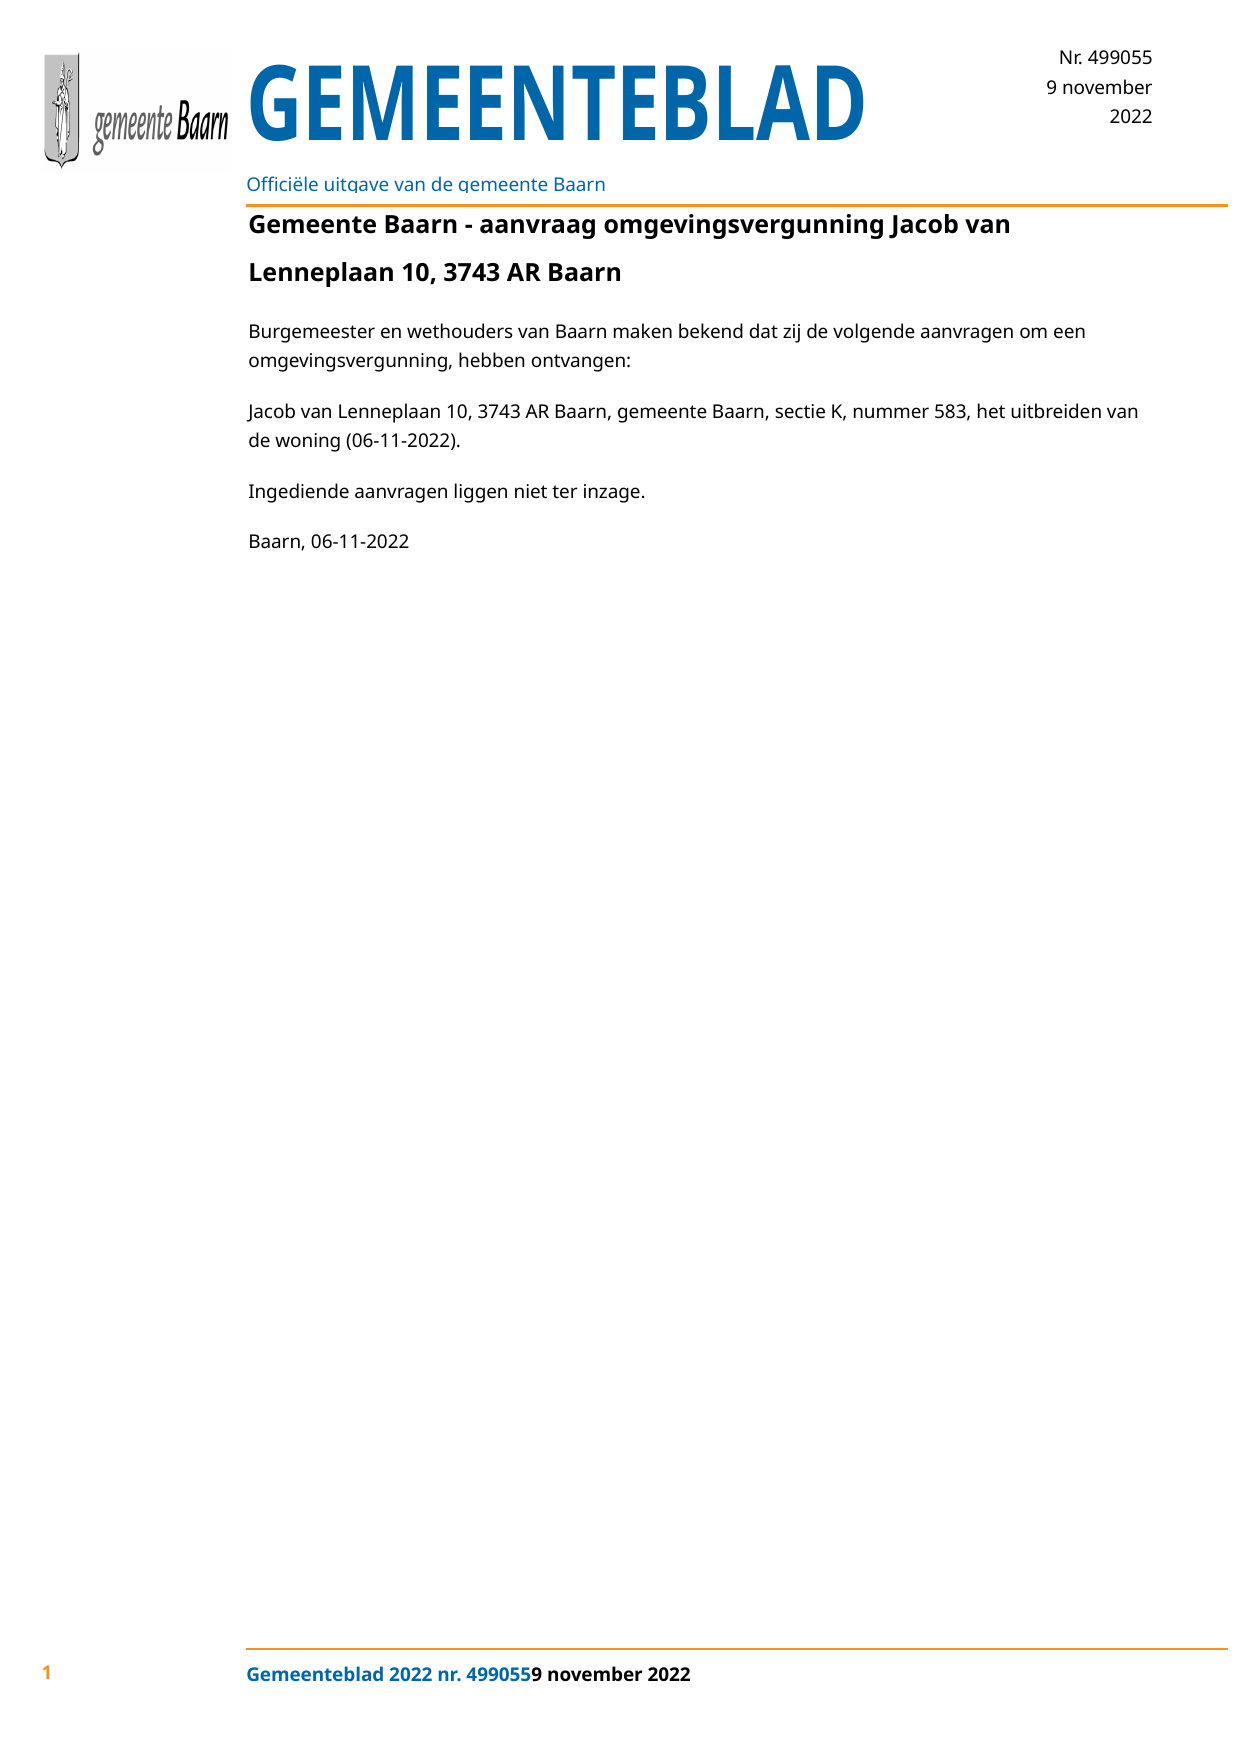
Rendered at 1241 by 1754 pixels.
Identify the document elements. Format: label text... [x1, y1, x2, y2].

text Burgemeester en wethouders van Baarn maken bekend dat zij de volgende aanvragen om een omgevingsvergunning, hebben ontvangen: [248, 318, 1152, 373]
text Baarn, 06-11-2022 [248, 528, 1152, 554]
text Ingediende aanvragen liggen niet ter inzage. [248, 478, 1152, 504]
picture [41, 47, 231, 172]
text Gemeente Baarn - aanvraag omgevingsvergunning Jacob van Lenneplaan 10, 3743 AR Baarn [248, 207, 1152, 288]
text Jacob van Lenneplaan 10, 3743 AR Baarn, gemeente Baarn, sectie K, nummer 583, het uitbreiden van de woning (06-11-2022). [248, 398, 1152, 453]
